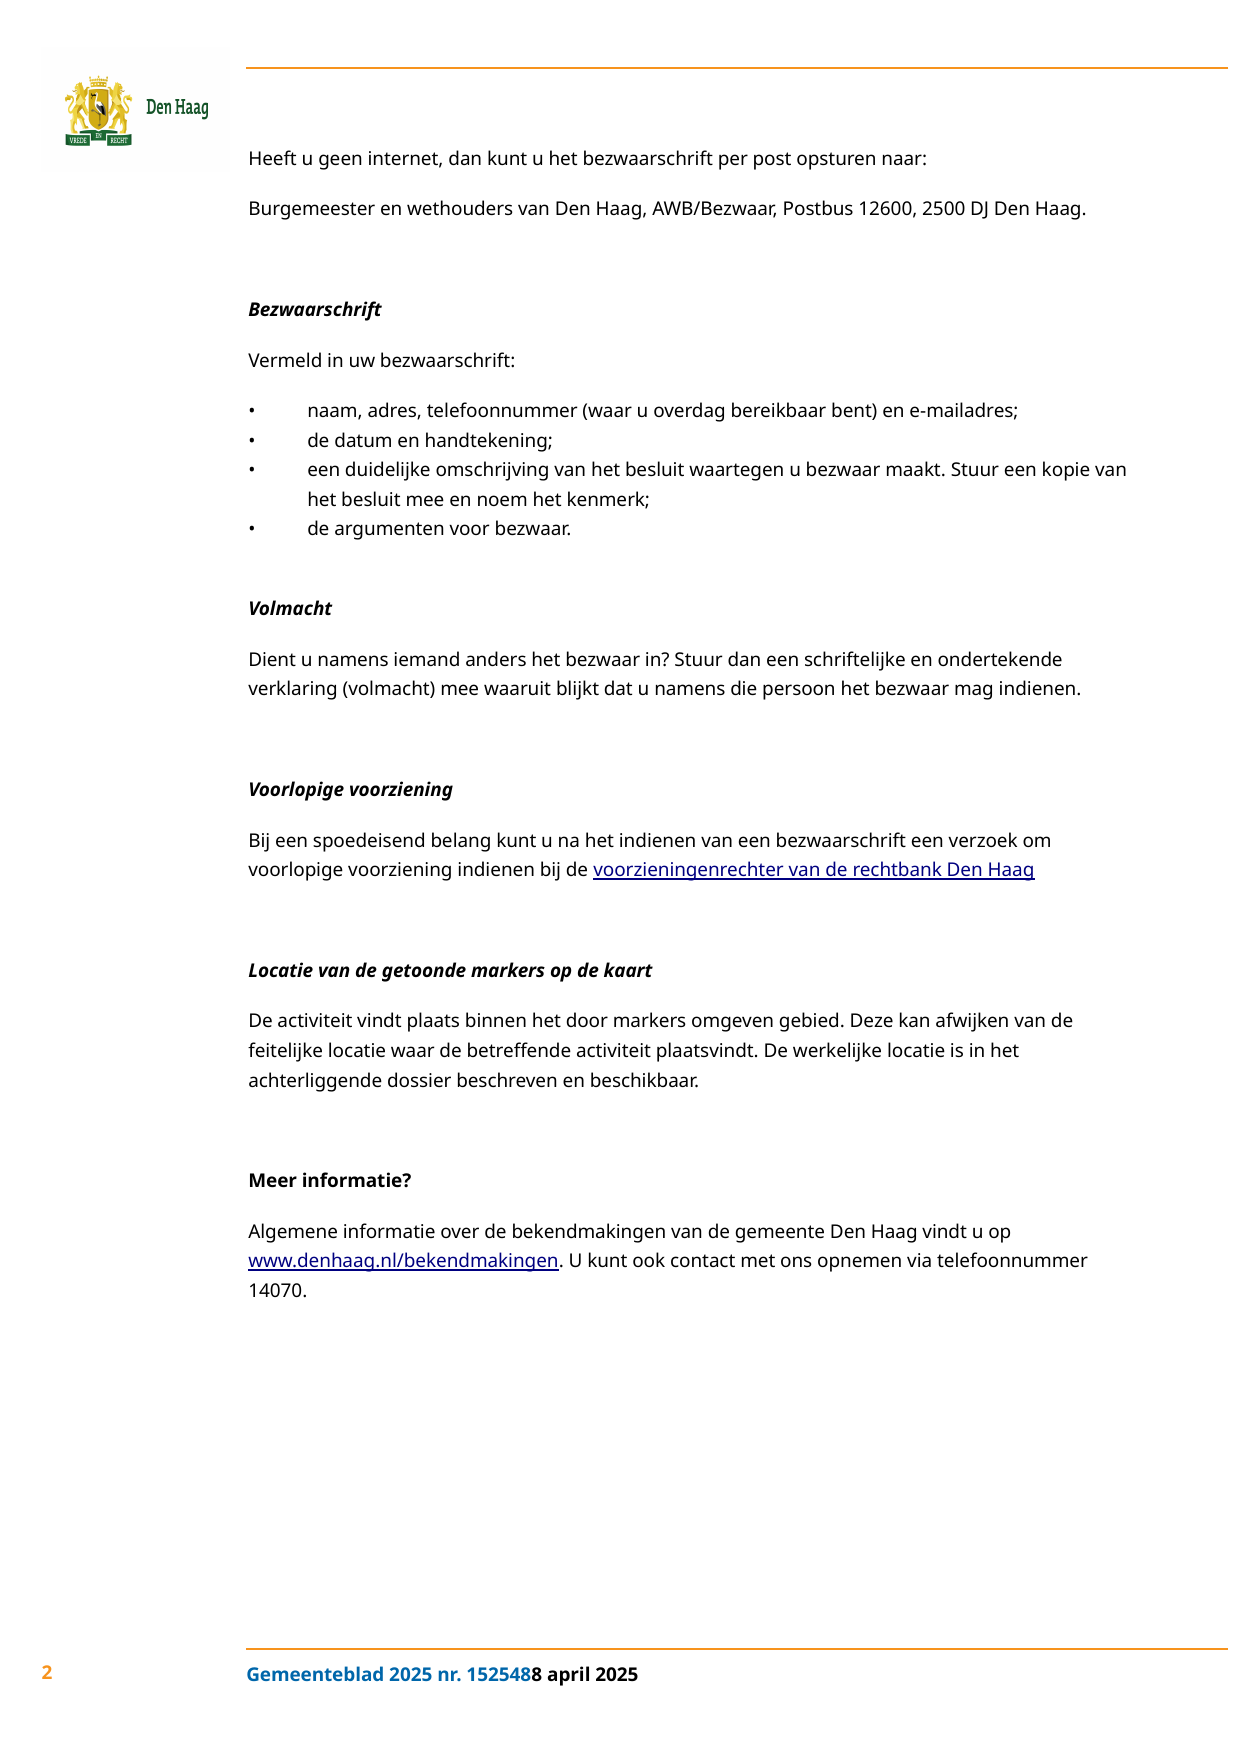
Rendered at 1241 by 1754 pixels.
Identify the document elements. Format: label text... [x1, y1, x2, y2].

text Burgemeester en wethouders van Den Haag, AWB/Bezwaar, Postbus 12600, 2500 DJ Den Haag. [248, 196, 1152, 221]
text Meer informatie? [248, 1168, 1152, 1193]
text De activiteit vindt plaats binnen het door markers omgeven gebied. Deze kan afwijken van de feitelijke locatie waar de betreffende activiteit plaatsvindt. De werkelijke locatie is in het achterliggende dossier beschreven en beschikbaar. [248, 1008, 1152, 1093]
text Heeft u geen internet, dan kunt u het bezwaarschrift per post opsturen naar: [248, 145, 1152, 171]
text Vermeld in uw bezwaarschrift: [248, 347, 1152, 373]
list naam, adres, telefoonnummer (waar u overdag bereikbaar bent) en e-mailadres; [248, 397, 1152, 423]
list de datum en handtekening; [248, 427, 1152, 453]
text Bij een spoedeisend belang kunt u na het indienen van een bezwaarschrift een verzoek om voorlopige voorziening indienen bij de voorzieningenrechter van de rechtbank Den Haag [248, 827, 1152, 882]
text Locatie van de getoonde markers op de kaart [248, 957, 1152, 983]
text Bezwaarschrift [248, 296, 1152, 322]
list de argumenten voor bezwaar. [248, 516, 1152, 541]
text Voorlopige voorziening [248, 776, 1152, 802]
text Dient u namens iemand anders het bezwaar in? Stuur dan een schriftelijke en ondertekende verklaring (volmacht) mee waaruit blijkt dat u namens die persoon het bezwaar mag indienen. [248, 646, 1152, 701]
picture [41, 47, 231, 172]
text Algemene informatie over de bekendmakingen van de gemeente Den Haag vindt u op www.denhaag.nl/bekendmakingen. U kunt ook contact met ons opnemen via telefoonnummer 14070. [248, 1218, 1152, 1303]
text Volmacht [248, 596, 1152, 621]
list een duidelijke omschrijving van het besluit waartegen u bezwaar maakt. Stuur een kopie van het besluit mee en noem het kenmerk; [248, 456, 1152, 512]
